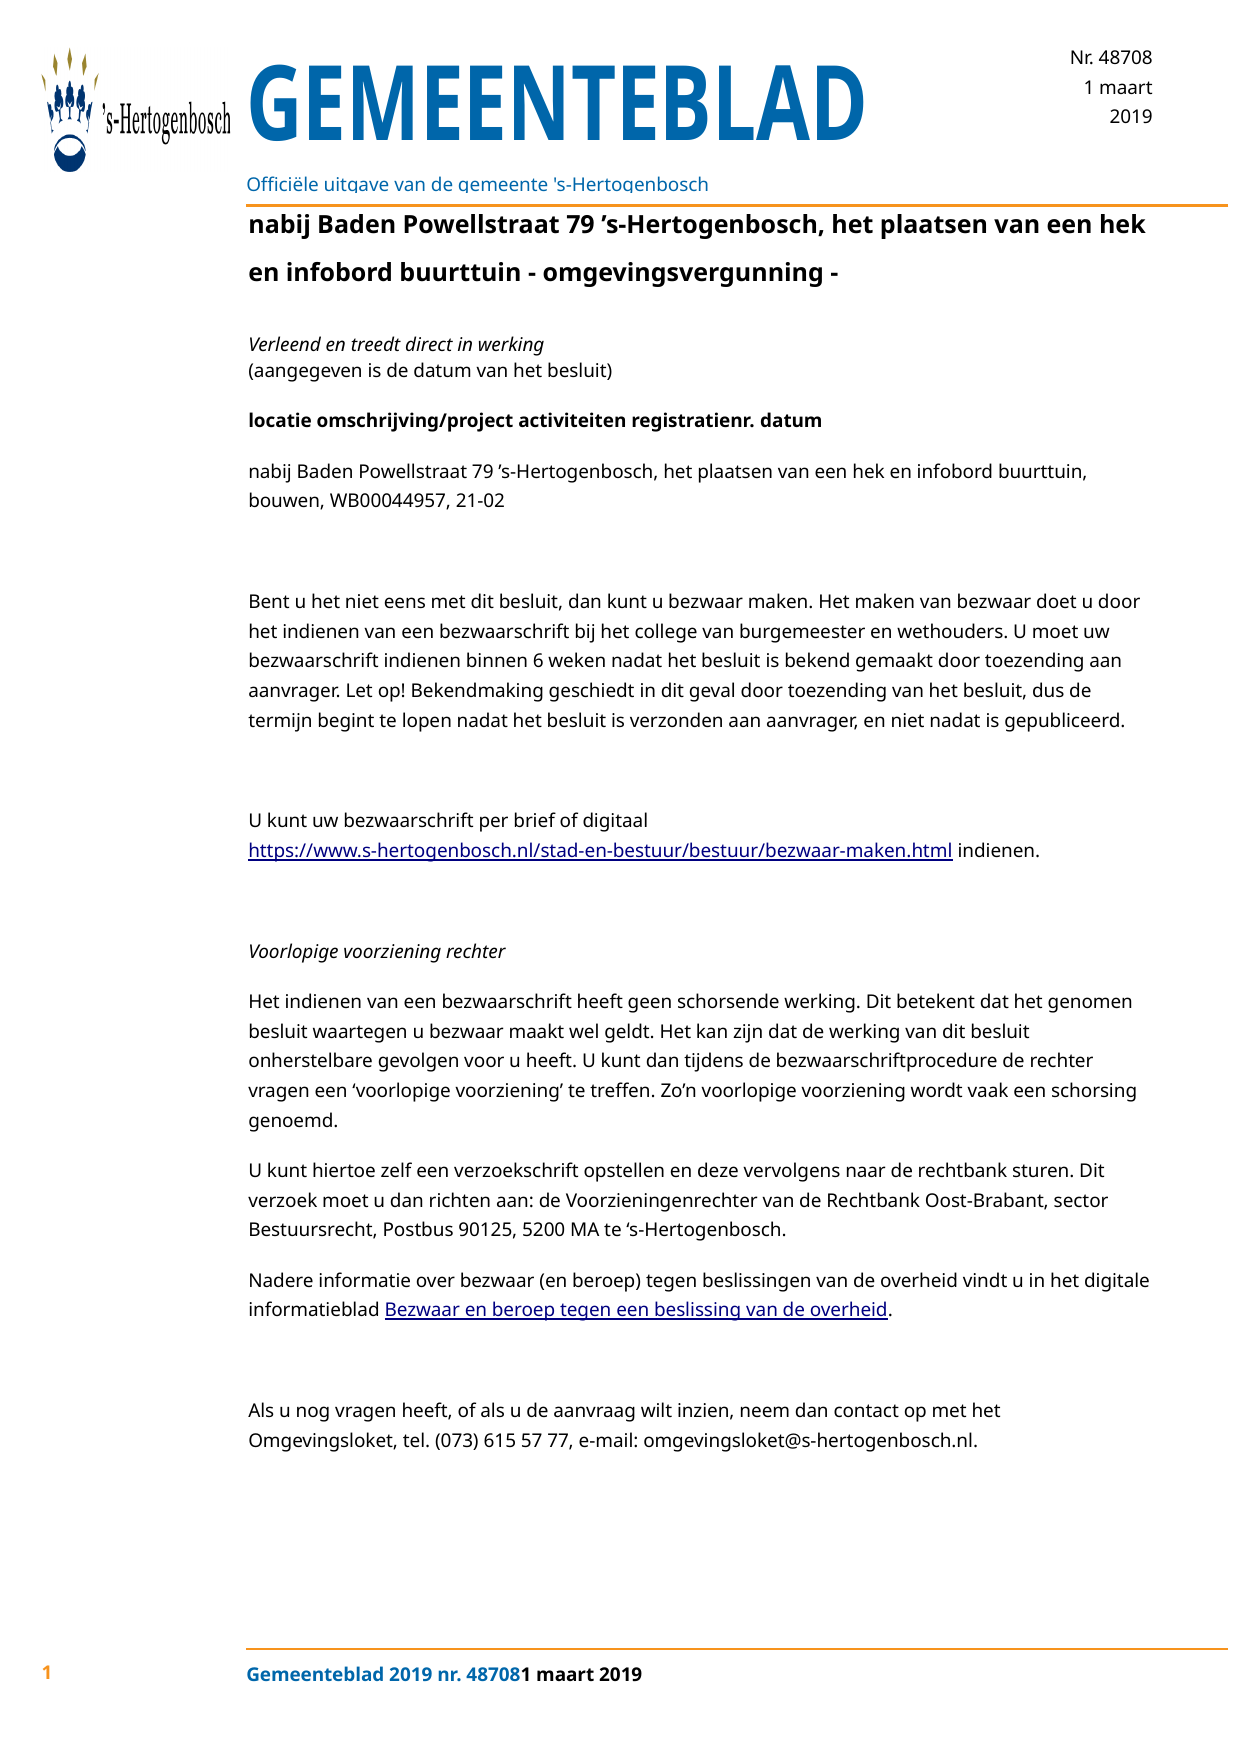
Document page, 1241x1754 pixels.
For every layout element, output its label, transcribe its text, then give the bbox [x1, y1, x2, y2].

text Voorlopige voorziening rechter [248, 938, 1152, 964]
text Het indienen van een bezwaarschrift heeft geen schorsende werking. Dit betekent dat het genomen besluit waartegen u bezwaar maakt wel geldt. Het kan zijn dat de werking van dit besluit onherstelbare gevolgen voor u heeft. U kunt dan tijdens de bezwaarschriftprocedure de rechter vragen een ‘voorlopige voorziening’ te treffen. Zo’n voorlopige voorziening wordt vaak een schorsing genoemd. [248, 988, 1152, 1132]
text U kunt uw bezwaarschrift per brief of digitaal https://www.s-hertogenbosch.nl/stad-en-bestuur/bestuur/bezwaar-maken.html indienen. [248, 808, 1152, 863]
picture [41, 47, 231, 172]
text (aangegeven is de datum van het besluit) [248, 357, 1152, 383]
text Verleend en treedt direct in werking [248, 331, 1152, 357]
text Als u nog vragen heeft, of als u de aanvraag wilt inzien, neem dan contact op met het Omgevingsloket, tel. (073) 615 57 77, e-mail: omgevingsloket@s-hertogenbosch.nl. [248, 1397, 1152, 1452]
text Nadere informatie over bezwaar (en beroep) tegen beslissingen van de overheid vindt u in het digitale informatieblad Bezwaar en beroep tegen een beslissing van de overheid. [248, 1267, 1152, 1322]
text nabij Baden Powellstraat 79 ’s-Hertogenbosch, het plaatsen van een hek en infobord buurttuin - omgevingsvergunning - [248, 207, 1152, 288]
text nabij Baden Powellstraat 79 ’s-Hertogenbosch, het plaatsen van een hek en infobord buurttuin, bouwen, WB00044957, 21-02 [248, 458, 1152, 513]
text Bent u het niet eens met dit besluit, dan kunt u bezwaar maken. Het maken van bezwaar doet u door het indienen van een bezwaarschrift bij het college van burgemeester en wethouders. U moet uw bezwaarschrift indienen binnen 6 weken nadat het besluit is bekend gemaakt door toezending aan aanvrager. Let op! Bekendmaking geschiedt in dit geval door toezending van het besluit, dus de termijn begint te lopen nadat het besluit is verzonden aan aanvrager, en niet nadat is gepubliceerd. [248, 588, 1152, 732]
text locatie omschrijving/project activiteiten registratienr. datum [248, 408, 1152, 433]
text U kunt hiertoe zelf een verzoekschrift opstellen en deze vervolgens naar de rechtbank sturen. Dit verzoek moet u dan richten aan: de Voorzieningenrechter van de Rechtbank Oost-Brabant, sector Bestuursrecht, Postbus 90125, 5200 MA te ‘s-Hertogenbosch. [248, 1157, 1152, 1242]
